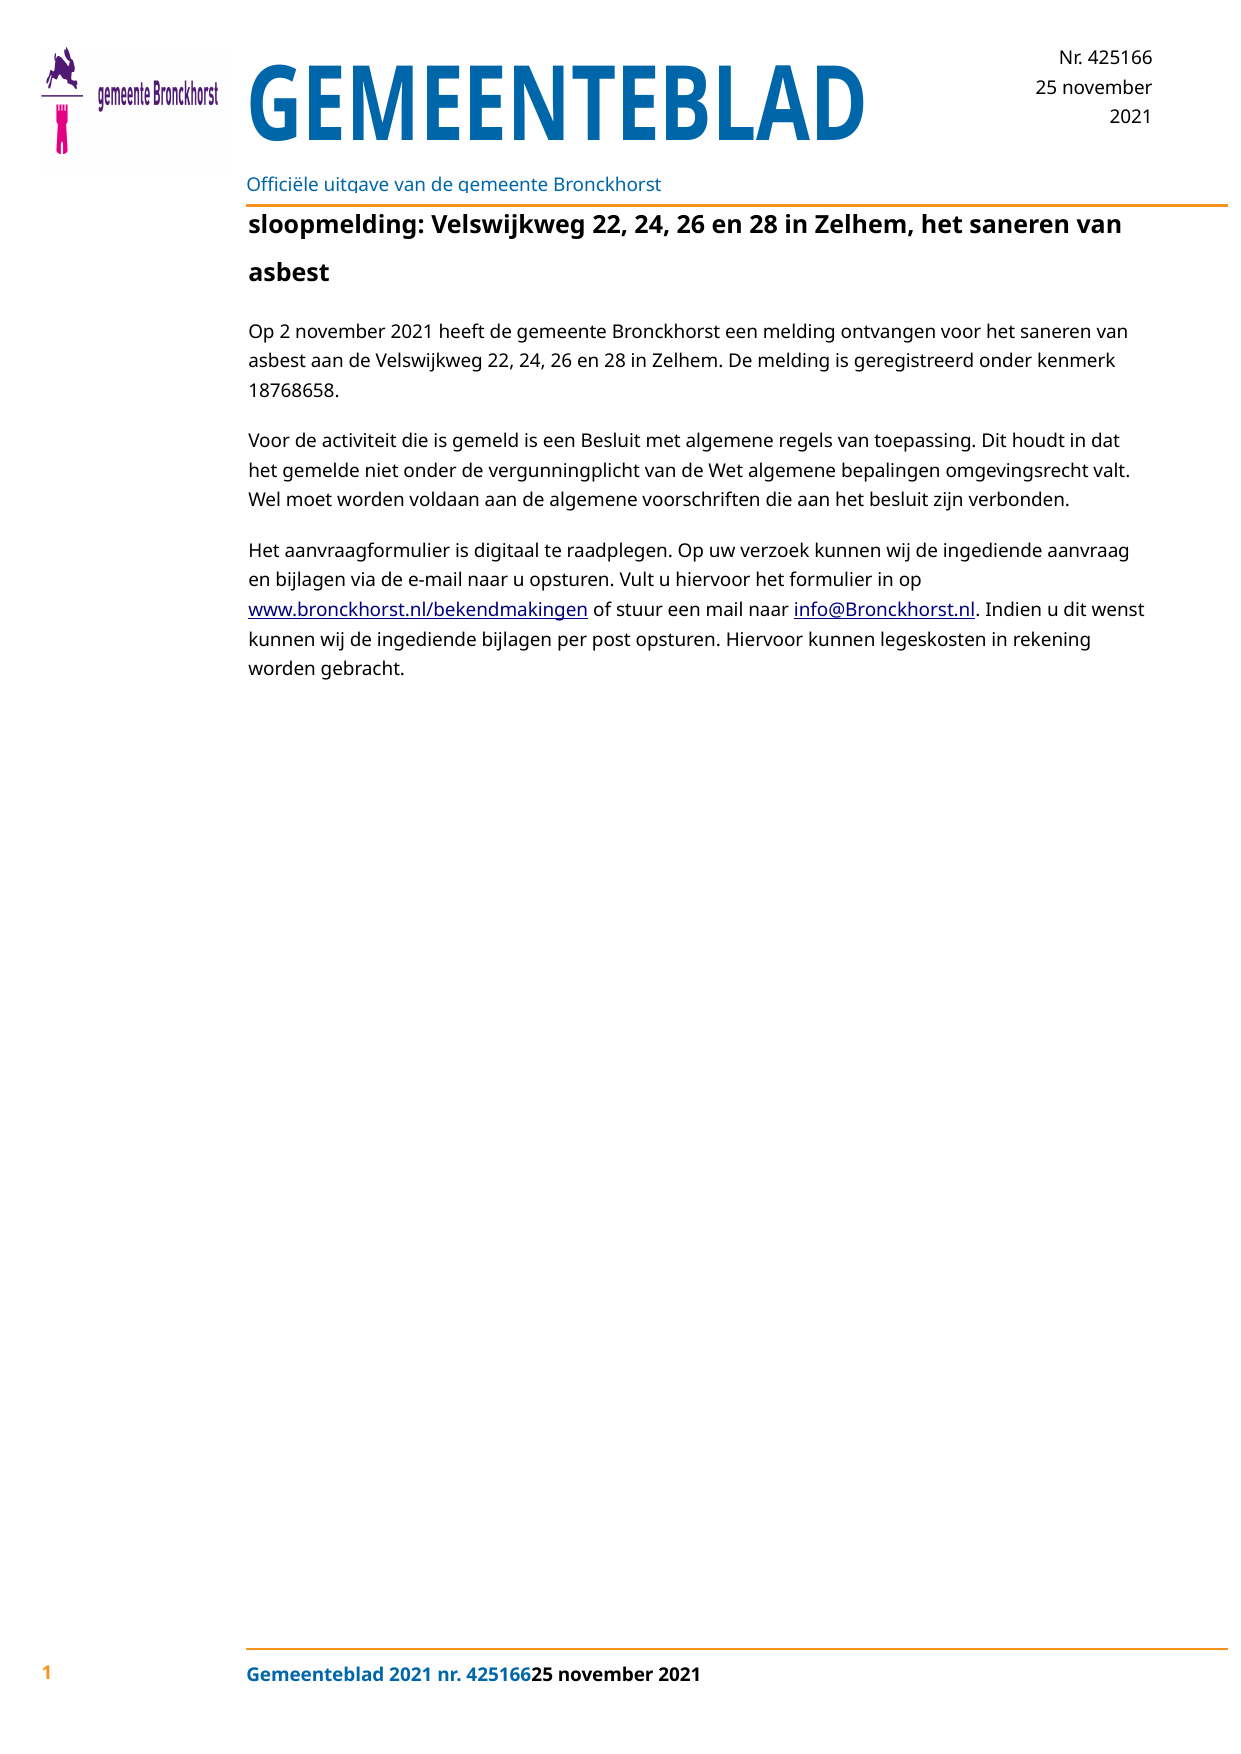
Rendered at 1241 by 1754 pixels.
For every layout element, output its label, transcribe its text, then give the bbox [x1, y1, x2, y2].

text sloopmelding: Velswijkweg 22, 24, 26 en 28 in Zelhem, het saneren van asbest [248, 207, 1152, 288]
text Op 2 november 2021 heeft de gemeente Bronckhorst een melding ontvangen voor het saneren van asbest aan de Velswijkweg 22, 24, 26 en 28 in Zelhem. De melding is geregistreerd onder kenmerk 18768658. [248, 318, 1152, 403]
text Het aanvraagformulier is digitaal te raadplegen. Op uw verzoek kunnen wij de ingediende aanvraag en bijlagen via de e-mail naar u opsturen. Vult u hiervoor het formulier in op www.bronckhorst.nl/bekendmakingen of stuur een mail naar info@Bronckhorst.nl. Indien u dit wenst kunnen wij de ingediende bijlagen per post opsturen. Hiervoor kunnen legeskosten in rekening worden gebracht. [248, 537, 1152, 681]
text Voor de activiteit die is gemeld is een Besluit met algemene regels van toepassing. Dit houdt in dat het gemelde niet onder de vergunningplicht van de Wet algemene bepalingen omgevingsrecht valt. Wel moet worden voldaan aan de algemene voorschriften die aan het besluit zijn verbonden. [248, 427, 1152, 512]
picture [41, 47, 231, 172]
